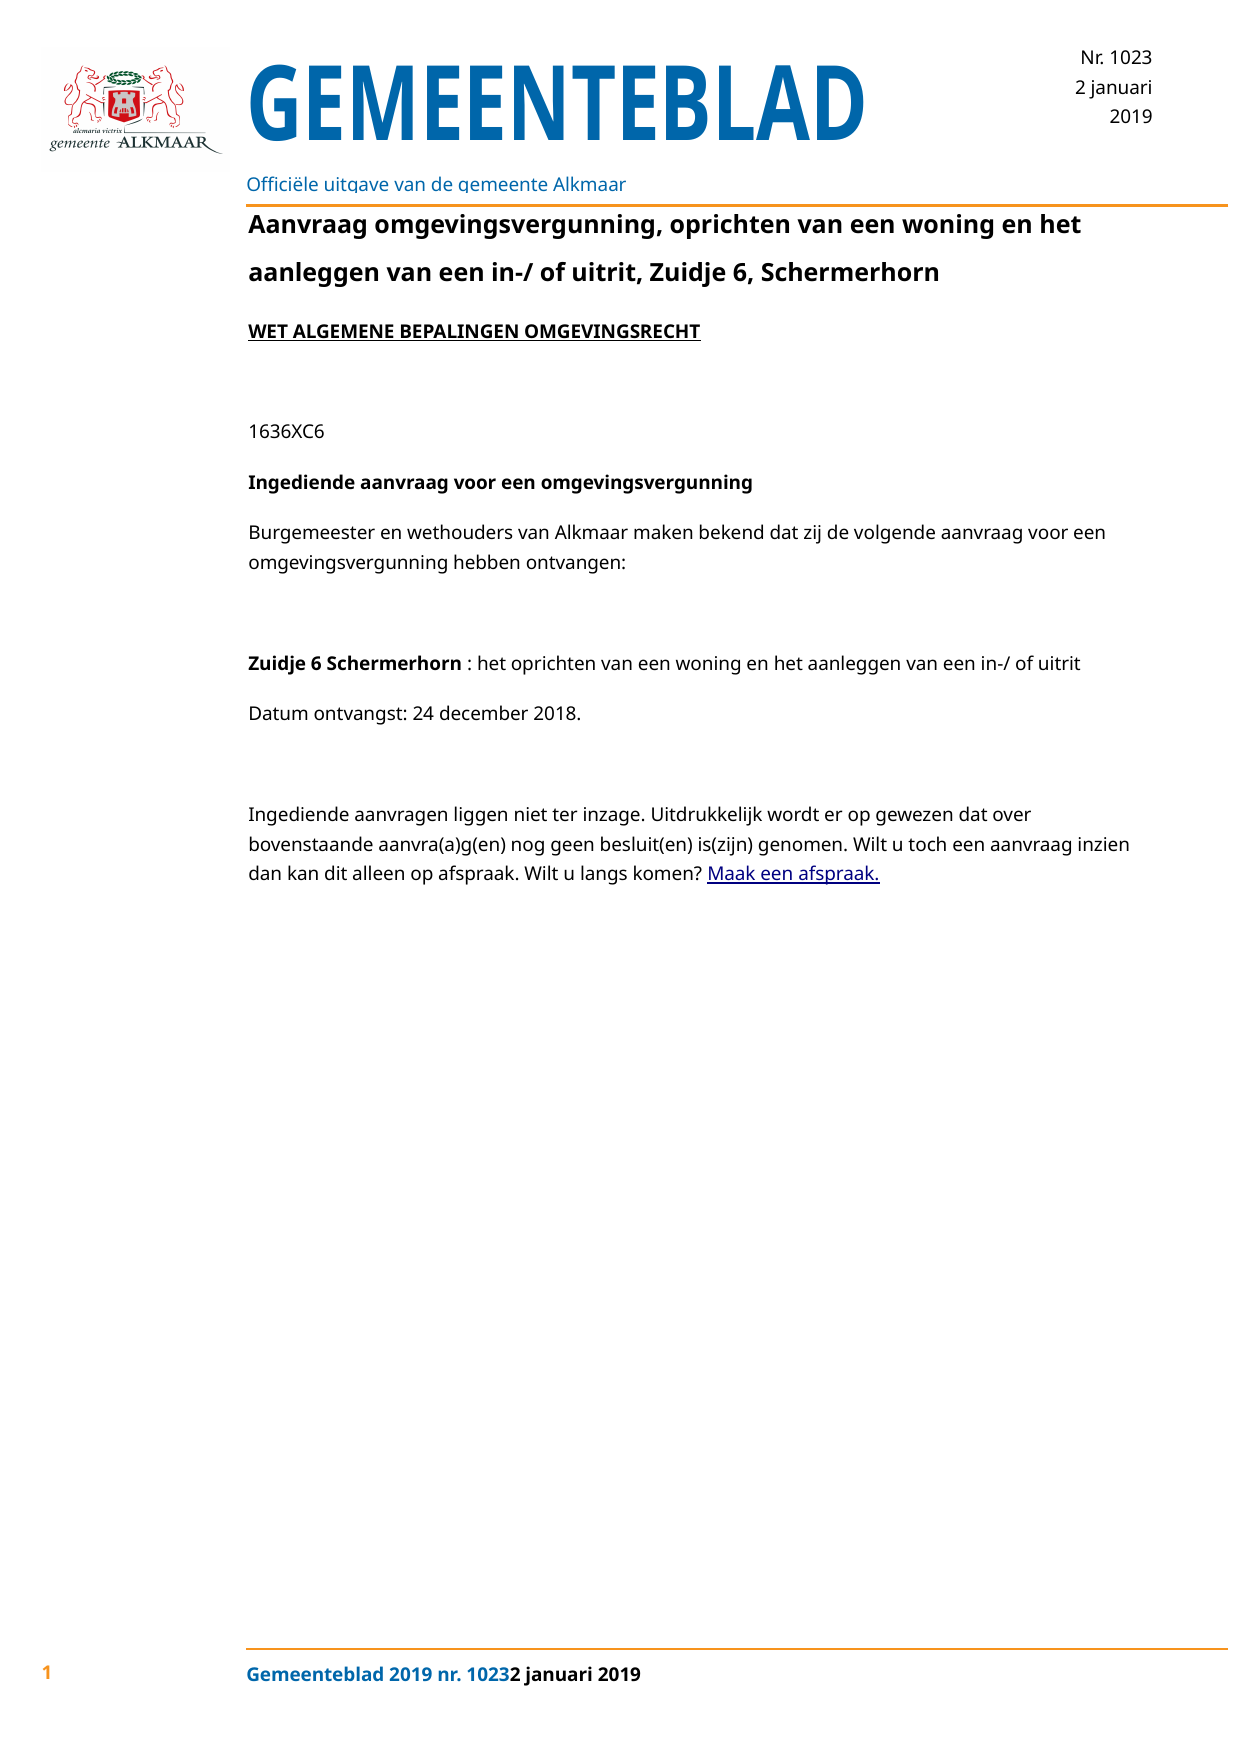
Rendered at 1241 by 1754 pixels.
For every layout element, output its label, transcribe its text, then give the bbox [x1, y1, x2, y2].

text WET ALGEMENE BEPALINGEN OMGEVINGSRECHT [248, 318, 1152, 344]
text Burgemeester en wethouders van Alkmaar maken bekend dat zij de volgende aanvraag voor een omgevingsvergunning hebben ontvangen: [248, 519, 1152, 575]
text Ingediende aanvraag voor een omgevingsvergunning [248, 469, 1152, 495]
text Datum ontvangst: 24 december 2018. [248, 700, 1152, 726]
picture [41, 47, 231, 172]
text Ingediende aanvragen liggen niet ter inzage. Uitdrukkelijk wordt er op gewezen dat over bovenstaande aanvra(a)g(en) nog geen besluit(en) is(zijn) genomen. Wilt u toch een aanvraag inzien dan kan dit alleen op afspraak. Wilt u langs komen? Maak een afspraak. [248, 801, 1152, 886]
text Aanvraag omgevingsvergunning, oprichten van een woning en het aanleggen van een in-/ of uitrit, Zuidje 6, Schermerhorn [248, 207, 1152, 288]
text Zuidje 6 Schermerhorn : het oprichten van een woning en het aanleggen van een in-/ of uitrit [248, 650, 1152, 676]
text 1636XC6 [248, 419, 1152, 444]
